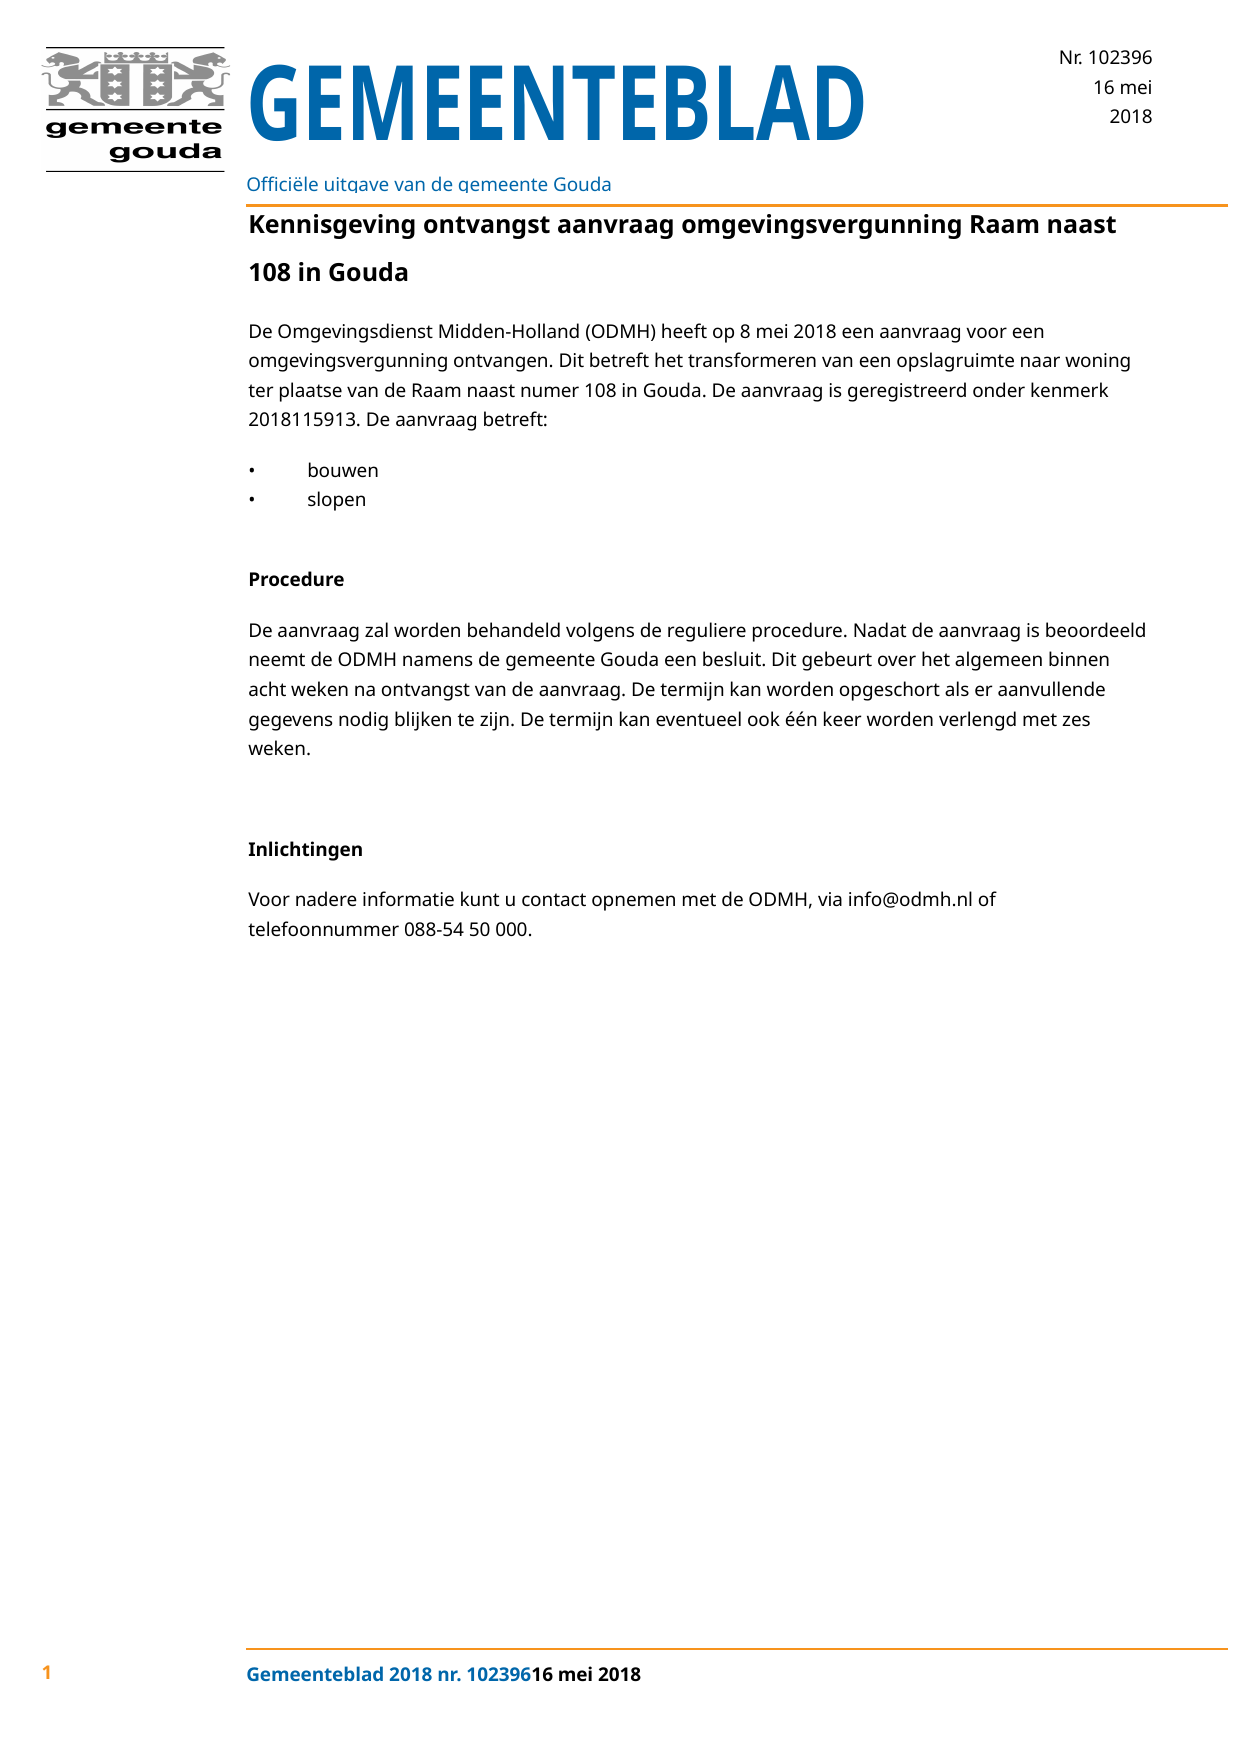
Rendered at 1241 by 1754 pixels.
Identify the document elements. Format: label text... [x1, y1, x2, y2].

text Voor nadere informatie kunt u contact opnemen met de ODMH, via info@odmh.nl of telefoonnummer 088-54 50 000. [248, 887, 1152, 942]
text Procedure [248, 567, 1152, 592]
text De Omgevingsdienst Midden-Holland (ODMH) heeft op 8 mei 2018 een aanvraag voor een omgevingsvergunning ontvangen. Dit betreft het transformeren van een opslagruimte naar woning ter plaatse van de Raam naast numer 108 in Gouda. De aanvraag is geregistreerd onder kenmerk 2018115913. De aanvraag betreft: [248, 318, 1152, 432]
text Kennisgeving ontvangst aanvraag omgevingsvergunning Raam naast 108 in Gouda [248, 207, 1152, 288]
list bouwen [248, 457, 1152, 483]
picture [41, 47, 231, 172]
list slopen [248, 487, 1152, 512]
text Inlichtingen [248, 836, 1152, 862]
text De aanvraag zal worden behandeld volgens de reguliere procedure. Nadat de aanvraag is beoordeeld neemt de ODMH namens de gemeente Gouda een besluit. Dit gebeurt over het algemeen binnen acht weken na ontvangst van de aanvraag. De termijn kan worden opgeschort als er aanvullende gegevens nodig blijken te zijn. De termijn kan eventueel ook één keer worden verlengd met zes weken. [248, 617, 1152, 761]
